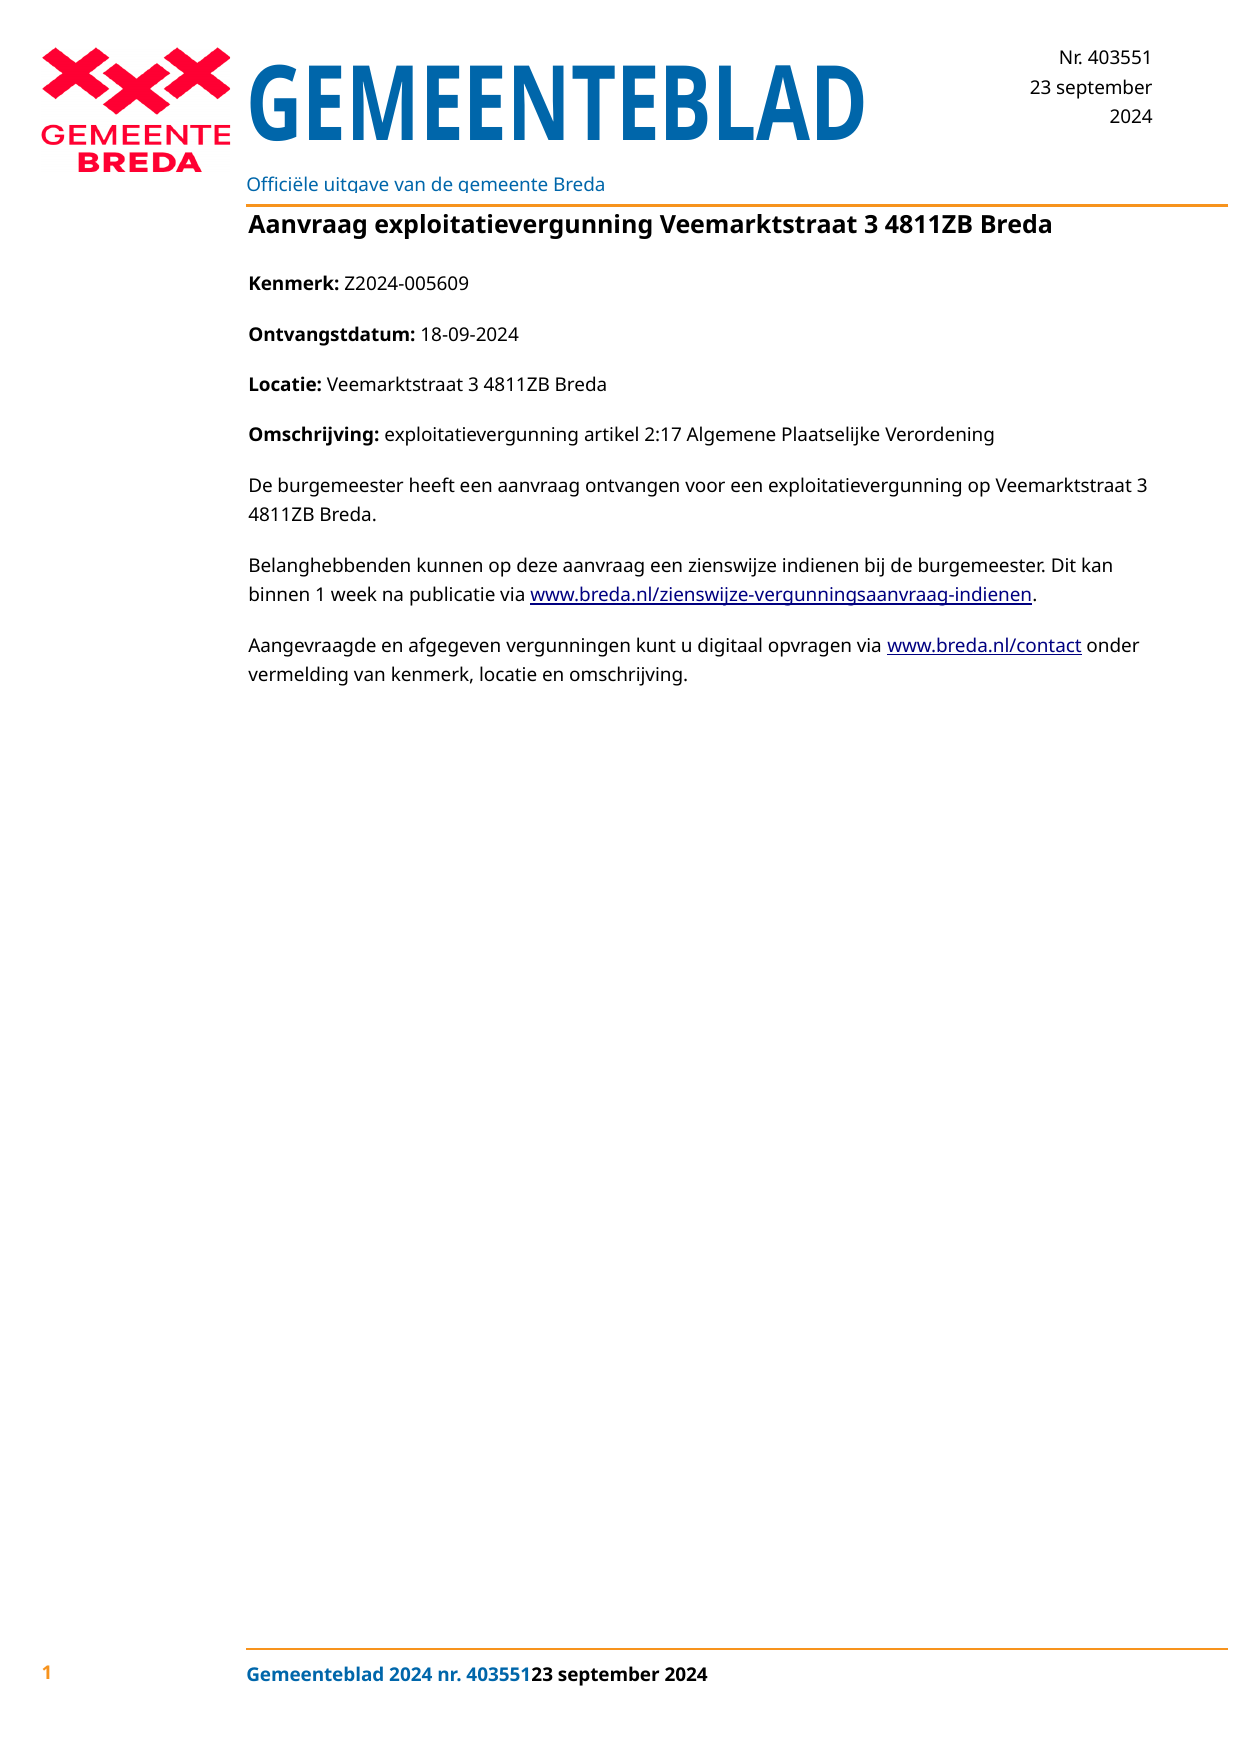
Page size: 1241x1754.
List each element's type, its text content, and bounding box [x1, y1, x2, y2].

text Locatie: Veemarktstraat 3 4811ZB Breda [248, 371, 1152, 397]
text Aanvraag exploitatievergunning Veemarktstraat 3 4811ZB Breda [248, 207, 1152, 241]
text Ontvangstdatum: 18-09-2024 [248, 321, 1152, 346]
text De burgemeester heeft een aanvraag ontvangen voor een exploitatievergunning op Veemarktstraat 3 4811ZB Breda. [248, 472, 1152, 527]
text Kenmerk: Z2024-005609 [248, 270, 1152, 296]
text Omschrijving: exploitatievergunning artikel 2:17 Algemene Plaatselijke Verordening [248, 422, 1152, 447]
picture [41, 47, 231, 172]
text Aangevraagde en afgegeven vergunningen kunt u digitaal opvragen via www.breda.nl/contact onder vermelding van kenmerk, locatie en omschrijving. [248, 632, 1152, 687]
text Belanghebbenden kunnen op deze aanvraag een zienswijze indienen bij de burgemeester. Dit kan binnen 1 week na publicatie via www.breda.nl/zienswijze-vergunningsaanvraag-indienen. [248, 552, 1152, 607]
